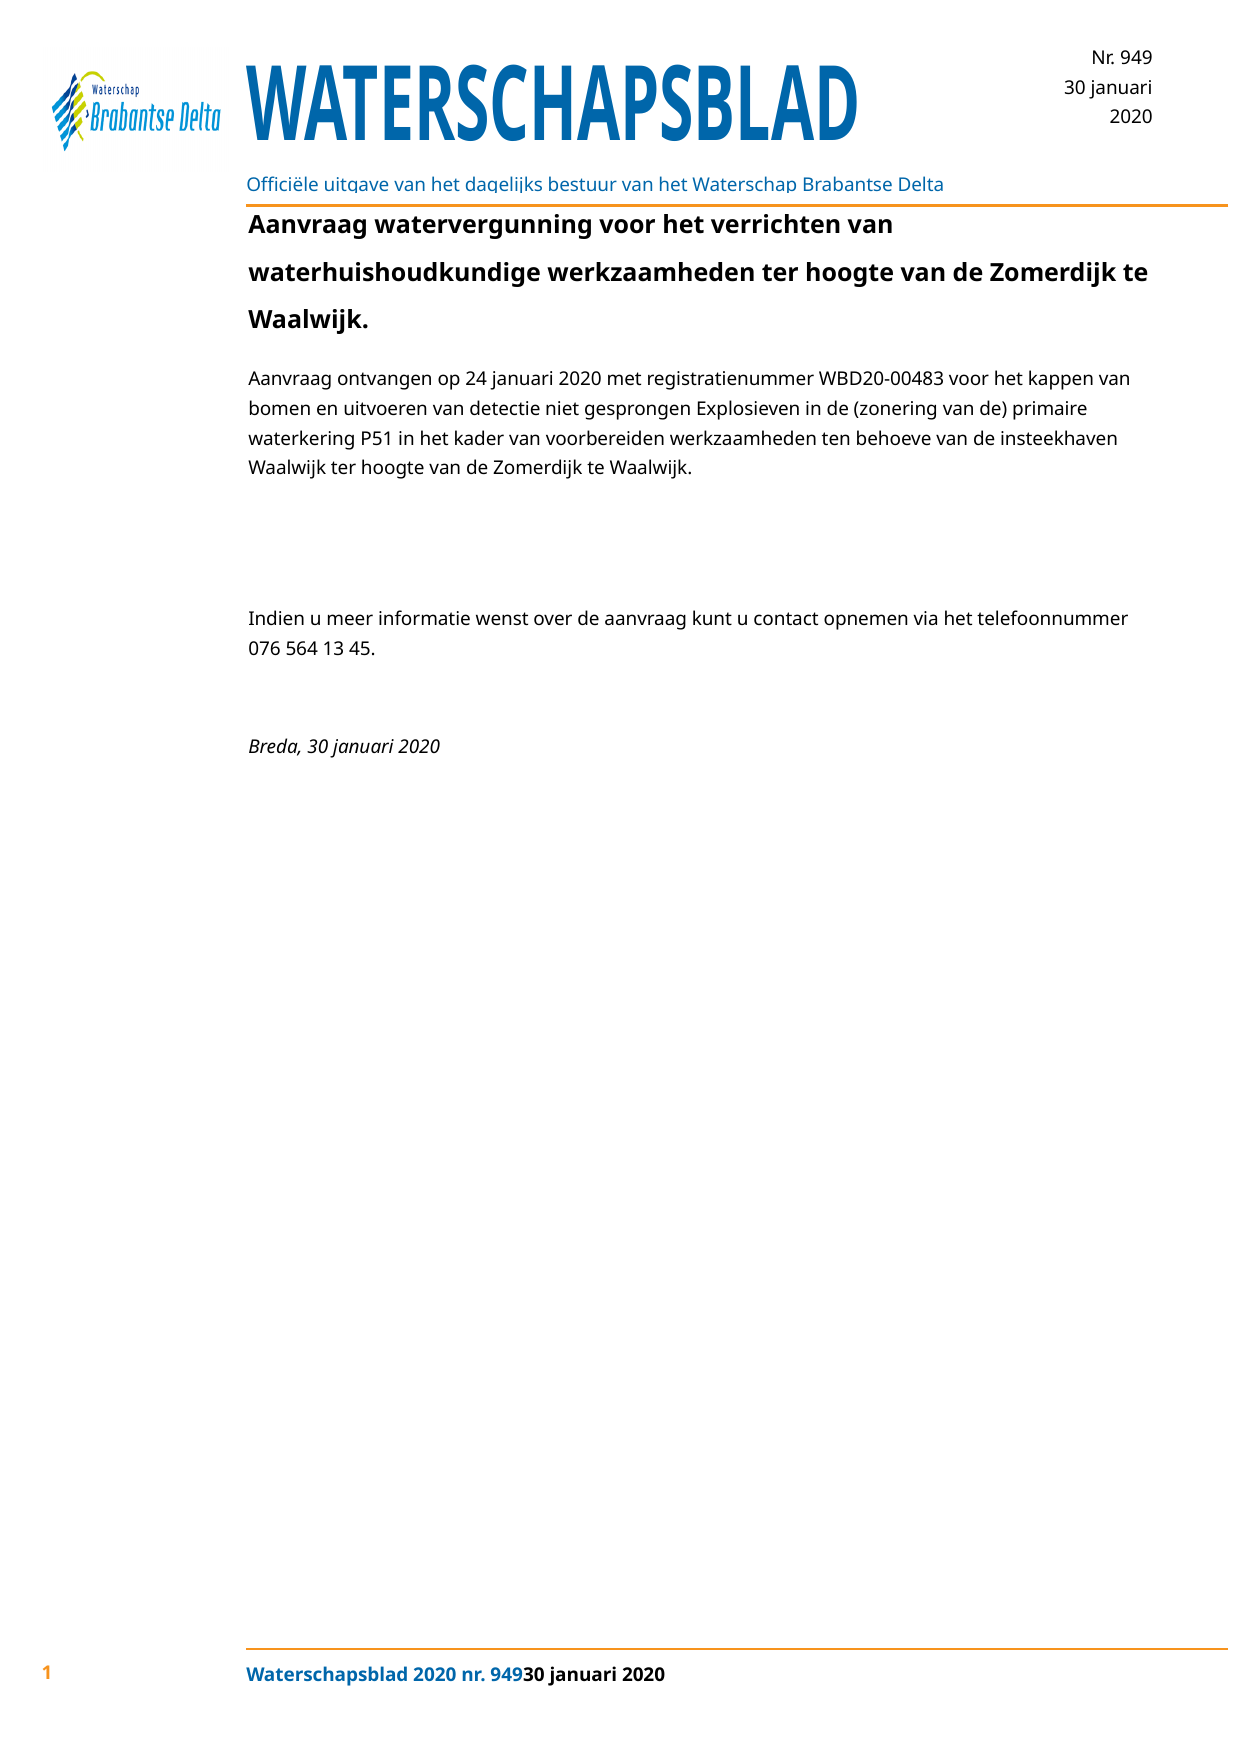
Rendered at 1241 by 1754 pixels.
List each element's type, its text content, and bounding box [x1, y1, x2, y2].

picture [41, 47, 231, 172]
text Aanvraag ontvangen op 24 januari 2020 met registratienummer WBD20-00483 voor het kappen van bomen en uitvoeren van detectie niet gesprongen Explosieven in de (zonering van de) primaire waterkering P51 in het kader van voorbereiden werkzaamheden ten behoeve van de insteekhaven Waalwijk ter hoogte van de Zomerdijk te Waalwijk. [248, 366, 1152, 480]
text Aanvraag watervergunning voor het verrichten van waterhuishoudkundige werkzaamheden ter hoogte van de Zomerdijk te Waalwijk. [248, 207, 1152, 336]
text Indien u meer informatie wenst over de aanvraag kunt u contact opnemen via het telefoonnummer 076 564 13 45. [248, 606, 1152, 661]
text Breda, 30 januari 2020 [248, 733, 1152, 759]
